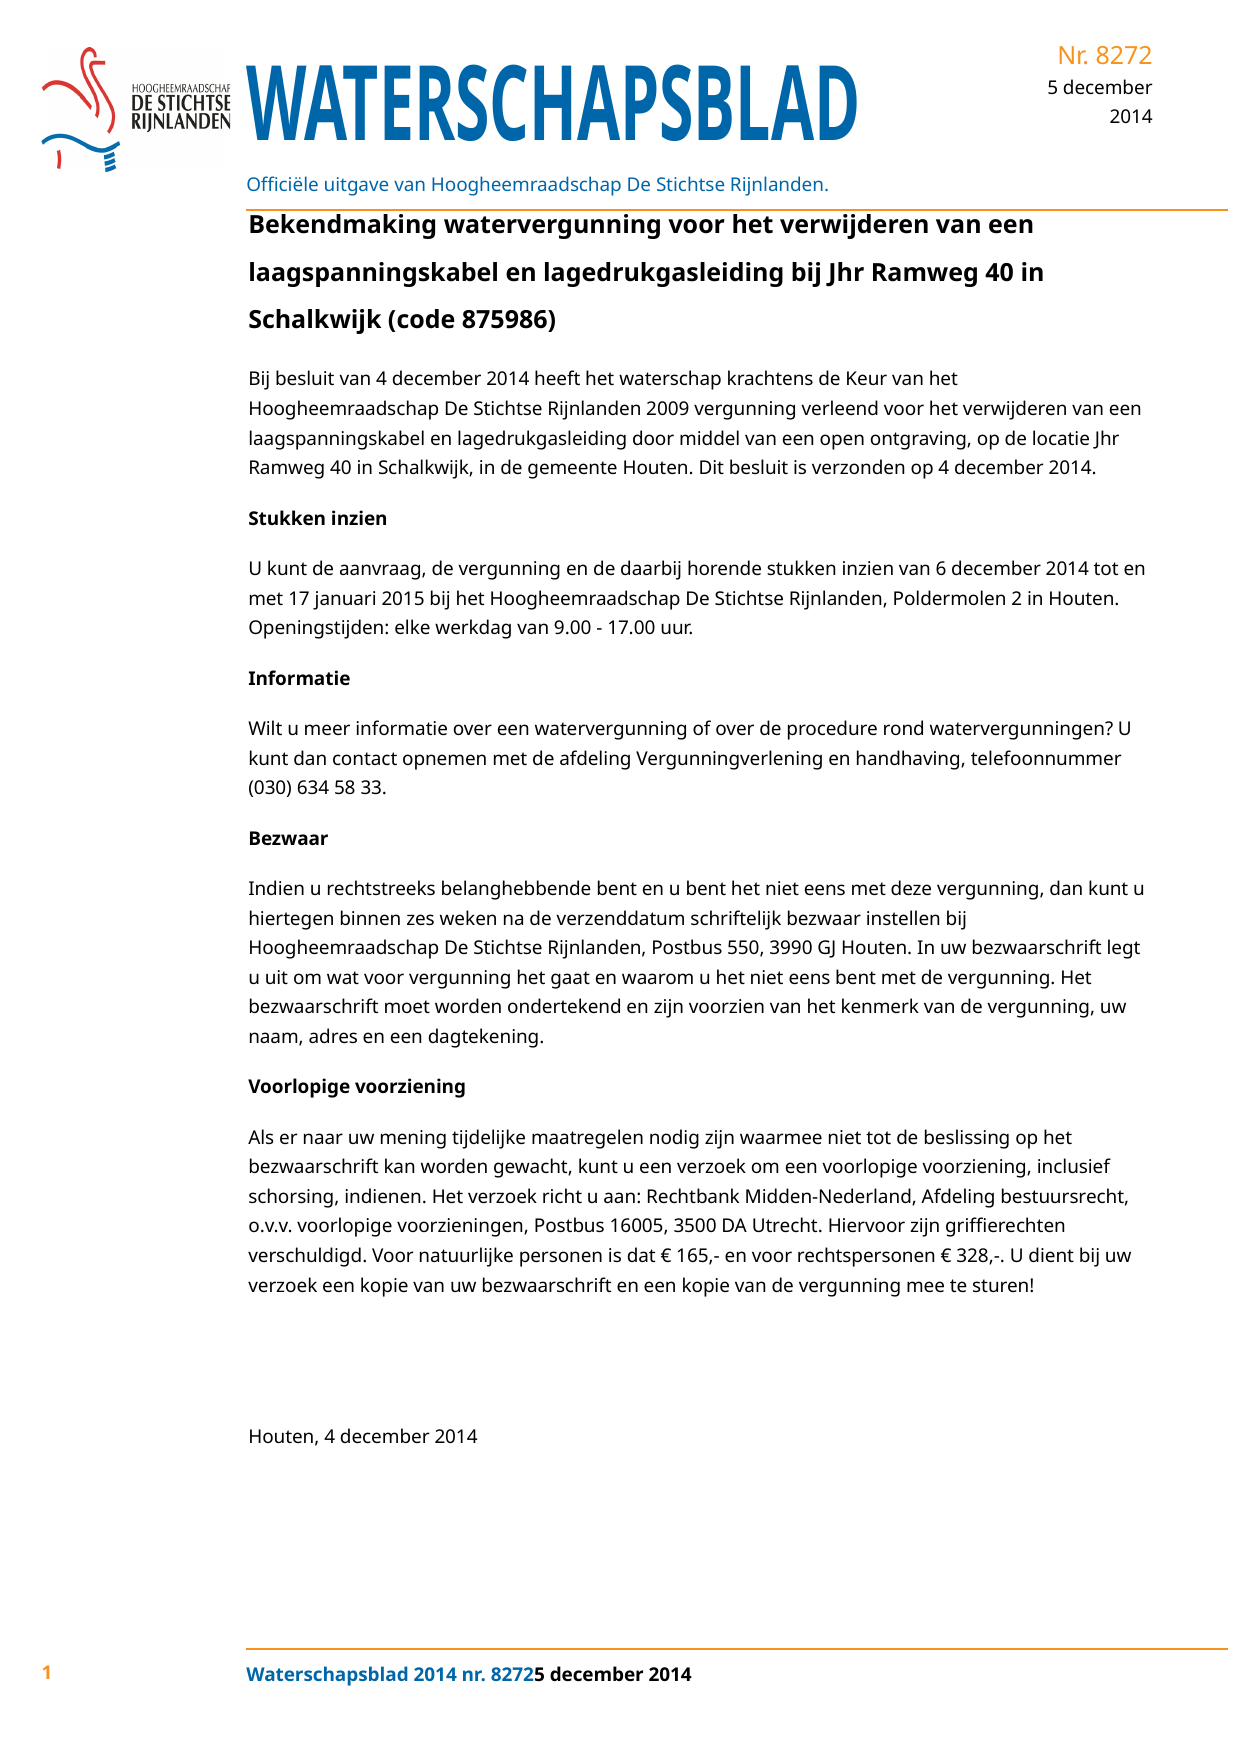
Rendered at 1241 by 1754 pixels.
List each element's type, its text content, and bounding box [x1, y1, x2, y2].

text Voorlopige voorziening [248, 1073, 1152, 1099]
text Houten, 4 december 2014 [248, 1423, 1152, 1449]
text U kunt de aanvraag, de vergunning en de daarbij horende stukken inzien van 6 december 2014 tot en met 17 januari 2015 bij het Hoogheemraadschap De Stichtse Rijnlanden, Poldermolen 2 in Houten. Openingstijden: elke werkdag van 9.00 - 17.00 uur. [248, 555, 1152, 640]
text Wilt u meer informatie over een watervergunning of over de procedure rond watervergunningen? U kunt dan contact opnemen met de afdeling Vergunningverlening en handhaving, telefoonnummer (030) 634 58 33. [248, 715, 1152, 800]
text Indien u rechtstreeks belanghebbende bent en u bent het niet eens met deze vergunning, dan kunt u hiertegen binnen zes weken na de verzenddatum schriftelijk bezwaar instellen bij Hoogheemraadschap De Stichtse Rijnlanden, Postbus 550, 3990 GJ Houten. In uw bezwaarschrift legt u uit om wat voor vergunning het gaat en waarom u het niet eens bent met de vergunning. Het bezwaarschrift moet worden ondertekend en zijn voorzien van het kenmerk van de vergunning, uw naam, adres en een dagtekening. [248, 875, 1152, 1049]
text Als er naar uw mening tijdelijke maatregelen nodig zijn waarmee niet tot de beslissing op het bezwaarschrift kan worden gewacht, kunt u een verzoek om een voorlopige voorziening, inclusief schorsing, indienen. Het verzoek richt u aan: Rechtbank Midden-Nederland, Afdeling bestuursrecht, o.v.v. voorlopige voorzieningen, Postbus 16005, 3500 DA Utrecht. Hiervoor zijn griffierechten verschuldigd. Voor natuurlijke personen is dat € 165,- en voor rechtspersonen € 328,-. U dient bij uw verzoek een kopie van uw bezwaarschrift en een kopie van de vergunning mee te sturen! [248, 1124, 1152, 1297]
text Stukken inzien [248, 505, 1152, 530]
text Informatie [248, 665, 1152, 690]
text Bij besluit van 4 december 2014 heeft het waterschap krachtens de Keur van het Hoogheemraadschap De Stichtse Rijnlanden 2009 vergunning verleend voor het verwijderen van een laagspanningskabel en lagedrukgasleiding door middel van een open ontgraving, op de locatie Jhr Ramweg 40 in Schalkwijk, in de gemeente Houten. Dit besluit is verzonden op 4 december 2014. [248, 366, 1152, 480]
picture [41, 47, 231, 172]
text Bezwaar [248, 825, 1152, 850]
text Bekendmaking watervergunning voor het verwijderen van een laagspanningskabel en lagedrukgasleiding bij Jhr Ramweg 40 in Schalkwijk (code 875986) [248, 211, 1152, 336]
